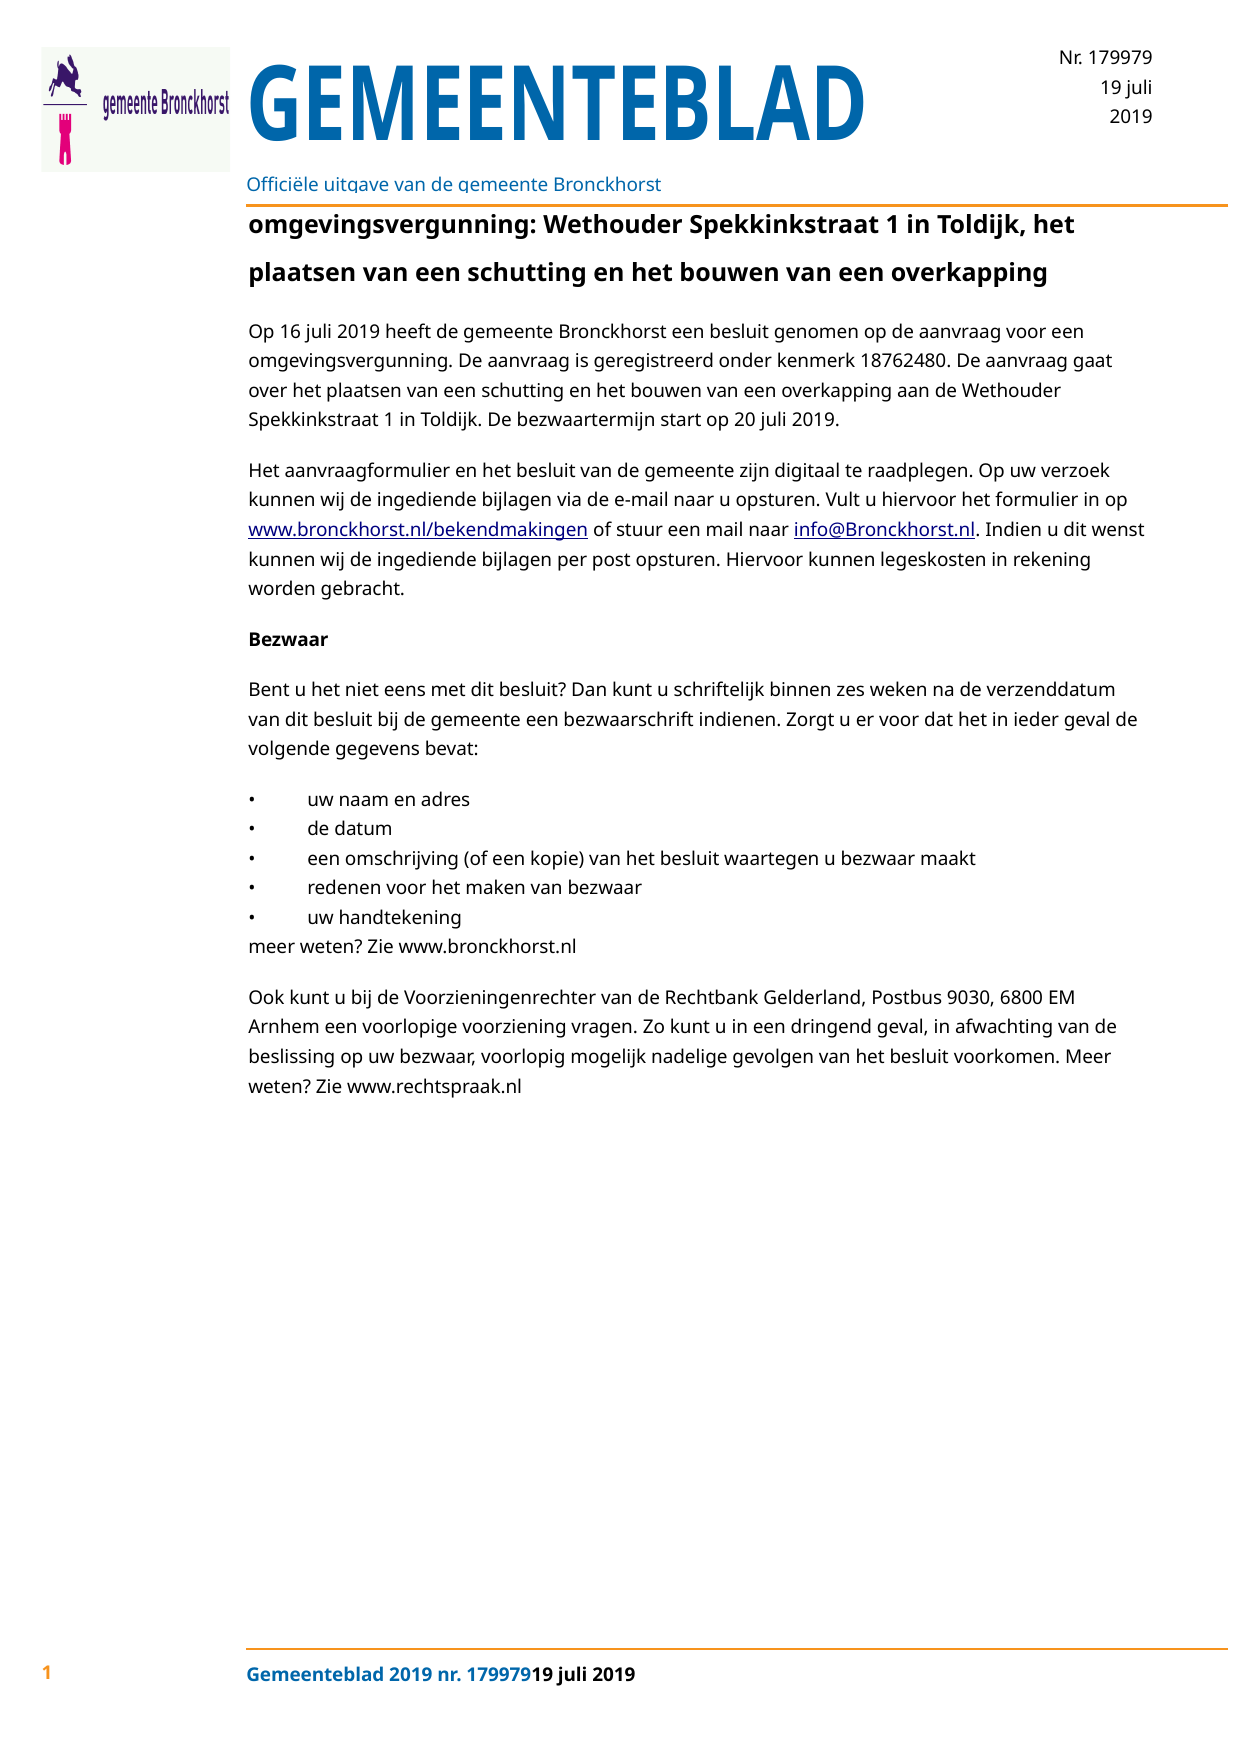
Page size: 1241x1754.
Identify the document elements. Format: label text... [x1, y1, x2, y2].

text meer weten? Zie www.bronckhorst.nl [248, 934, 1152, 959]
list uw handtekening [248, 904, 1152, 930]
list de datum [248, 815, 1152, 841]
picture [41, 47, 231, 172]
text Op 16 juli 2019 heeft de gemeente Bronckhorst een besluit genomen op de aanvraag voor een omgevingsvergunning. De aanvraag is geregistreerd onder kenmerk 18762480. De aanvraag gaat over het plaatsen van een schutting en het bouwen van een overkapping aan de Wethouder Spekkinkstraat 1 in Toldijk. De bezwaartermijn start op 20 juli 2019. [248, 318, 1152, 432]
text omgevingsvergunning: Wethouder Spekkinkstraat 1 in Toldijk, het plaatsen van een schutting en het bouwen van een overkapping [248, 207, 1152, 288]
list redenen voor het maken van bezwaar [248, 874, 1152, 900]
list een omschrijving (of een kopie) van het besluit waartegen u bezwaar maakt [248, 845, 1152, 871]
text Ook kunt u bij de Voorzieningenrechter van de Rechtbank Gelderland, Postbus 9030, 6800 EM Arnhem een voorlopige voorziening vragen. Zo kunt u in een dringend geval, in afwachting van de beslissing op uw bezwaar, voorlopig mogelijk nadelige gevolgen van het besluit voorkomen. Meer weten? Zie www.rechtspraak.nl [248, 984, 1152, 1099]
text Bent u het niet eens met dit besluit? Dan kunt u schriftelijk binnen zes weken na de verzenddatum van dit besluit bij de gemeente een bezwaarschrift indienen. Zorgt u er voor dat het in ieder geval de volgende gegevens bevat: [248, 676, 1152, 761]
text Bezwaar [248, 626, 1152, 652]
list uw naam en adres [248, 786, 1152, 812]
text Het aanvraagformulier en het besluit van de gemeente zijn digitaal te raadplegen. Op uw verzoek kunnen wij de ingediende bijlagen via de e-mail naar u opsturen. Vult u hiervoor het formulier in op www.bronckhorst.nl/bekendmakingen of stuur een mail naar info@Bronckhorst.nl. Indien u dit wenst kunnen wij de ingediende bijlagen per post opsturen. Hiervoor kunnen legeskosten in rekening worden gebracht. [248, 457, 1152, 601]
